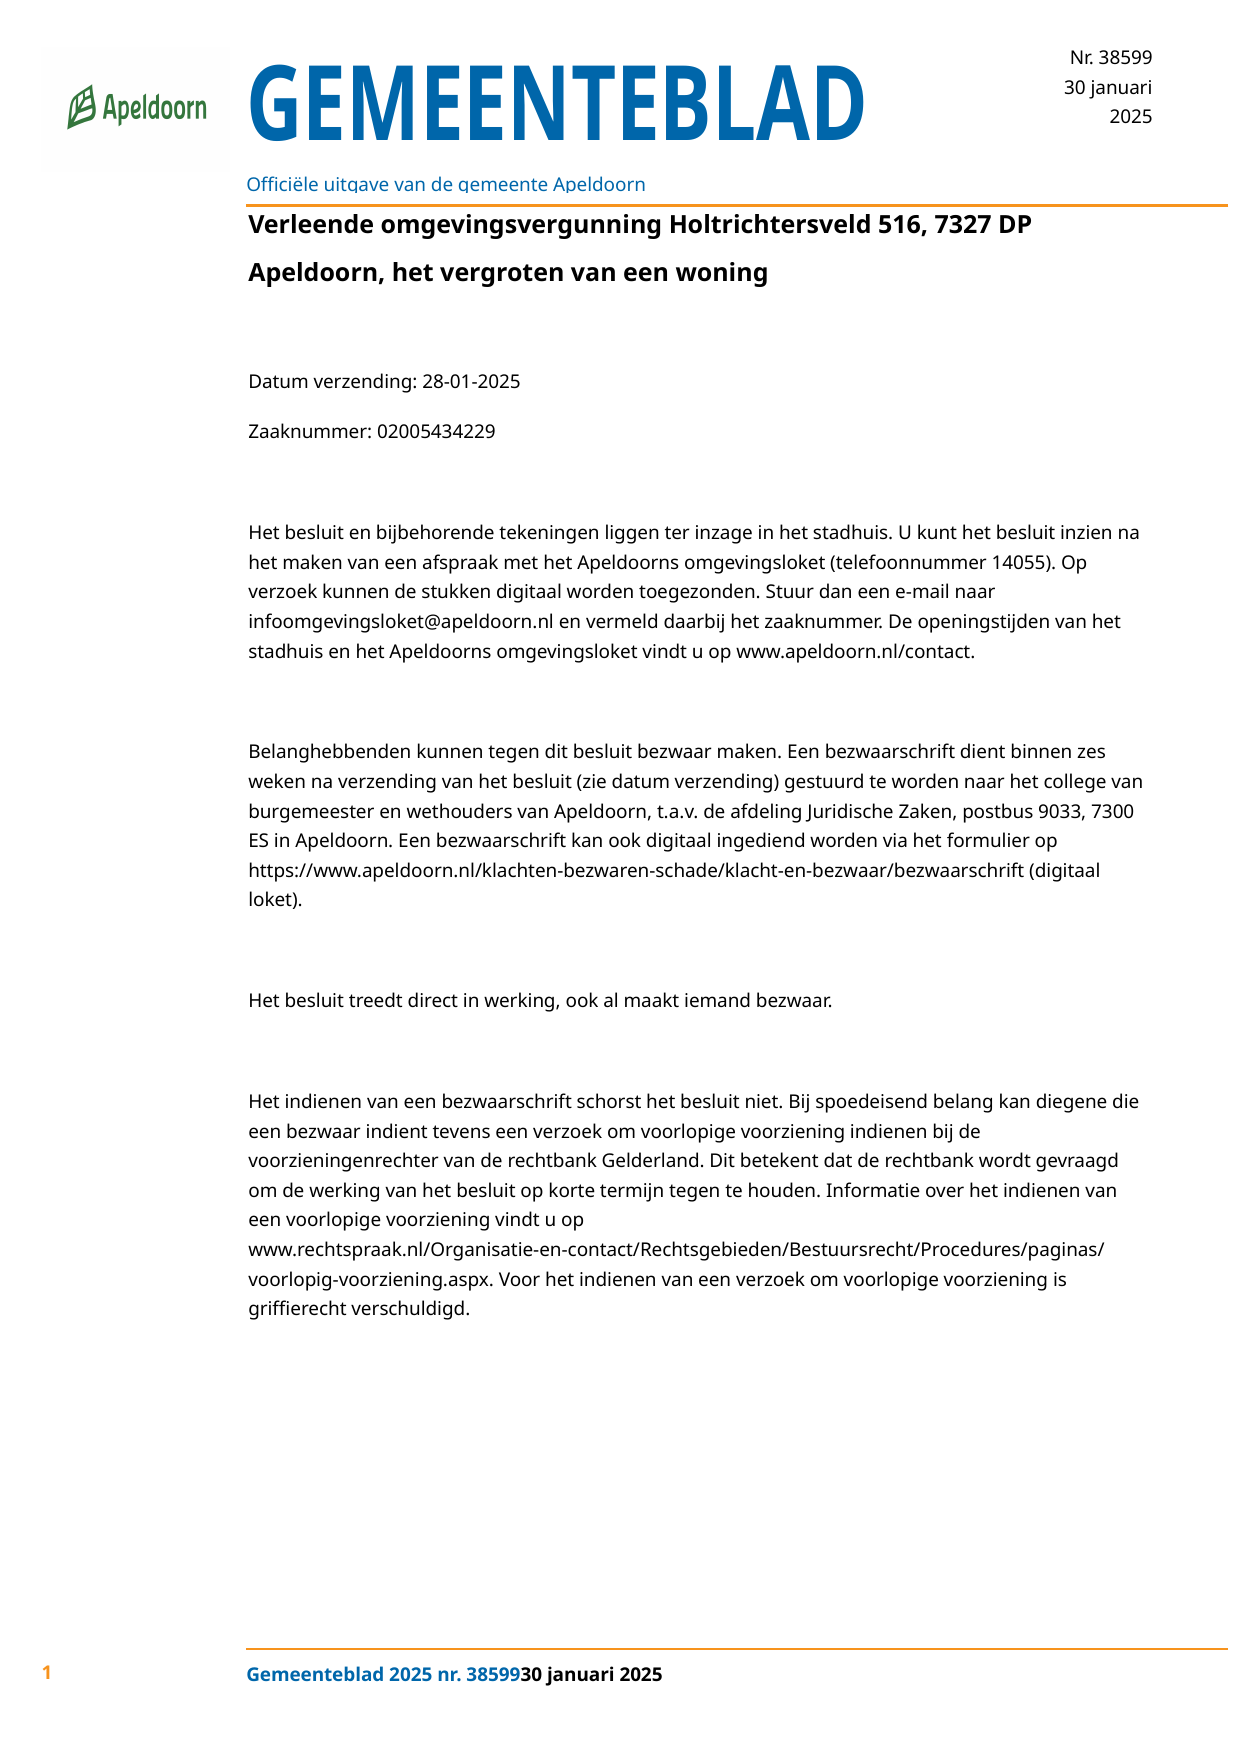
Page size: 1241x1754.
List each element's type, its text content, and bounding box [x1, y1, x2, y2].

picture [41, 47, 231, 172]
text Verleende omgevingsvergunning Holtrichtersveld 516, 7327 DP Apeldoorn, het vergroten van een woning [248, 207, 1152, 288]
text Zaaknummer: 02005434229 [248, 419, 1152, 444]
text Het besluit treedt direct in werking, ook al maakt iemand bezwaar. [248, 987, 1152, 1013]
text Datum verzending: 28-01-2025 [248, 368, 1152, 394]
text Belanghebbenden kunnen tegen dit besluit bezwaar maken. Een bezwaarschrift dient binnen zes weken na verzending van het besluit (zie datum verzending) gestuurd te worden naar het college van burgemeester en wethouders van Apeldoorn, t.a.v. de afdeling Juridische Zaken, postbus 9033, 7300 ES in Apeldoorn. Een bezwaarschrift kan ook digitaal ingediend worden via het formulier op https://www.apeldoorn.nl/klachten-bezwaren-schade/klacht-en-bezwaar/bezwaarschrift (digitaal loket). [248, 739, 1152, 912]
text Het indienen van een bezwaarschrift schorst het besluit niet. Bij spoedeisend belang kan diegene die een bezwaar indient tevens een verzoek om voorlopige voorziening indienen bij de voorzieningenrechter van de rechtbank Gelderland. Dit betekent dat de rechtbank wordt gevraagd om de werking van het besluit op korte termijn tegen te houden. Informatie over het indienen van een voorlopige voorziening vindt u op www.rechtspraak.nl/Organisatie-en-contact/Rechtsgebieden/Bestuursrecht/Procedures/paginas/voorlopig-voorziening.aspx. Voor het indienen van een verzoek om voorlopige voorziening is griffierecht verschuldigd. [248, 1088, 1152, 1321]
text Het besluit en bijbehorende tekeningen liggen ter inzage in het stadhuis. U kunt het besluit inzien na het maken van een afspraak met het Apeldoorns omgevingsloket (telefoonnummer 14055). Op verzoek kunnen de stukken digitaal worden toegezonden. Stuur dan een e-mail naar infoomgevingsloket@apeldoorn.nl en vermeld daarbij het zaaknummer. De openingstijden van het stadhuis en het Apeldoorns omgevingsloket vindt u op www.apeldoorn.nl/contact. [248, 519, 1152, 664]
